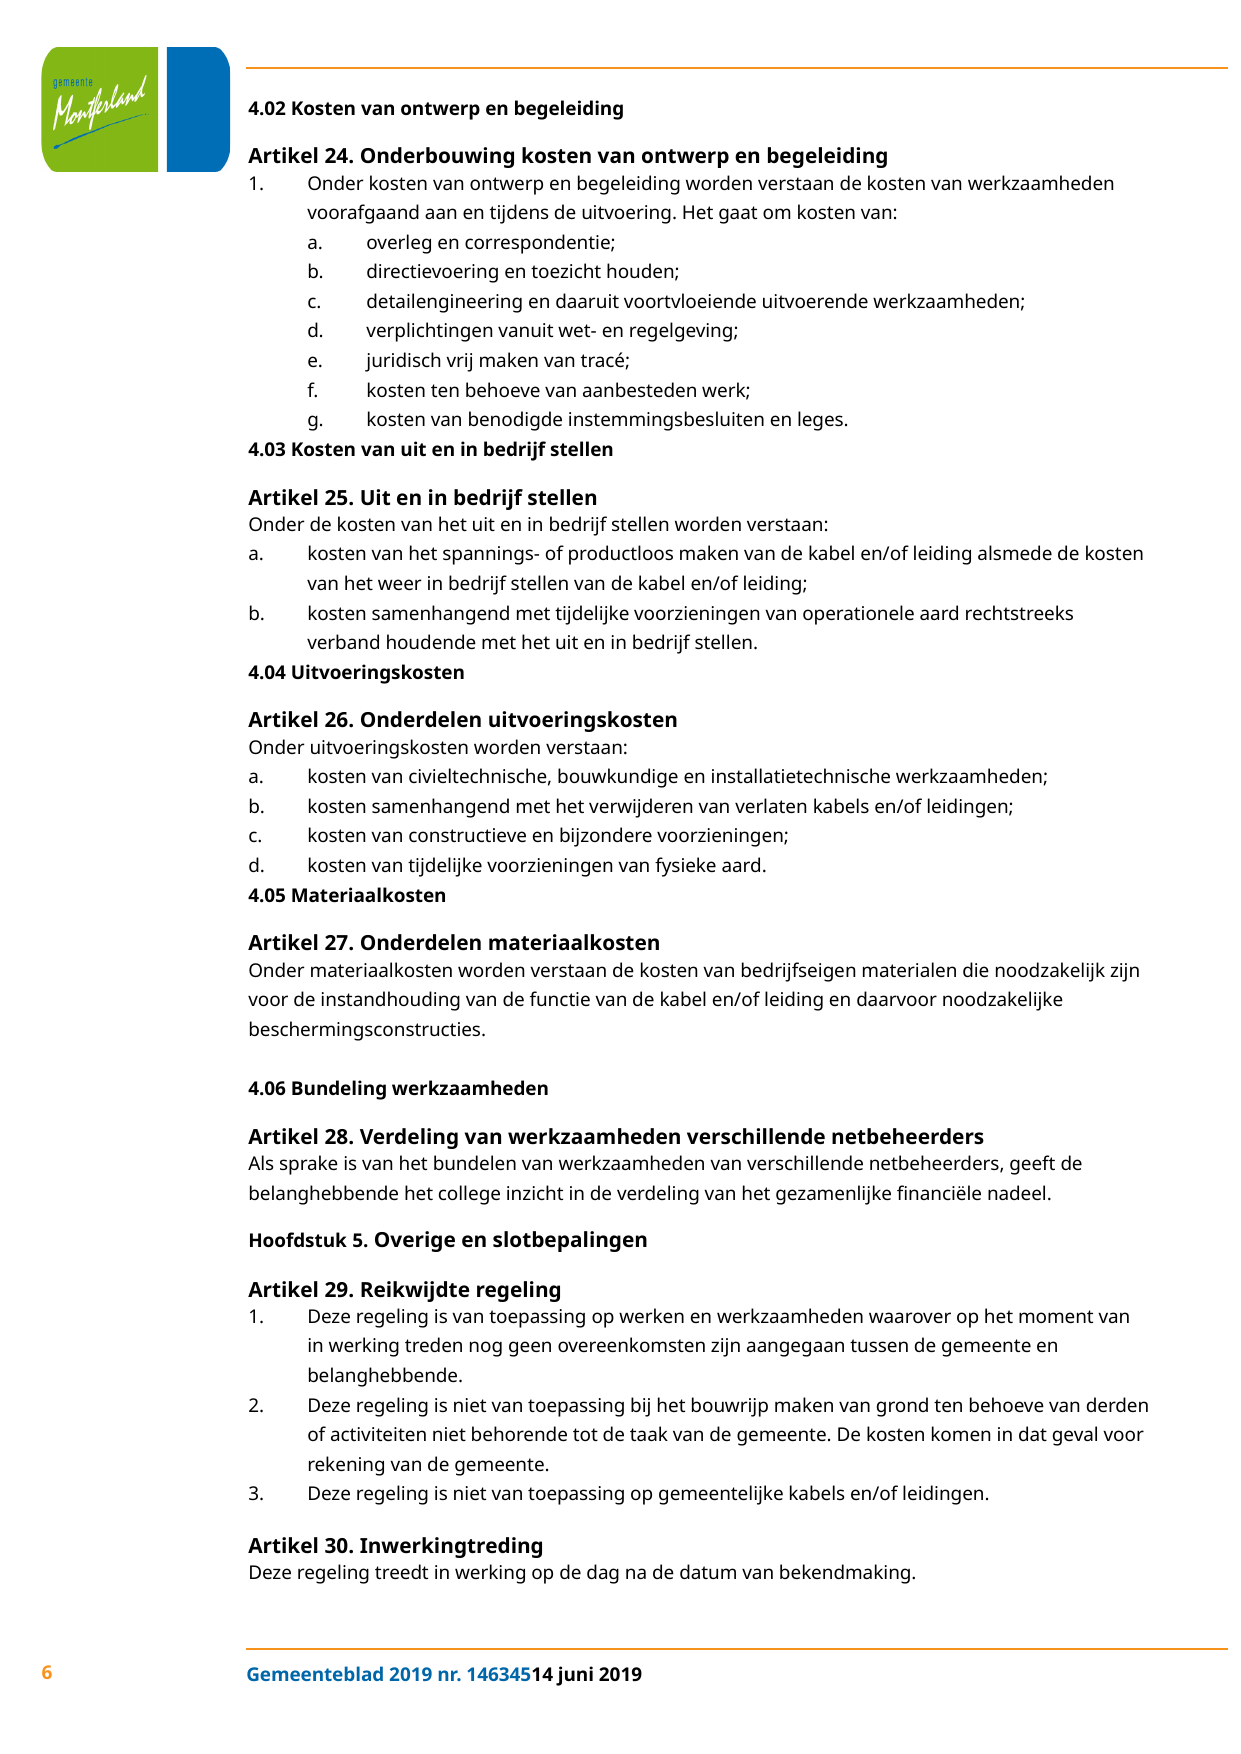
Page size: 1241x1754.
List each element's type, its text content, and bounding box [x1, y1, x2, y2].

list kosten van het spannings- of productloos maken van de kabel en/of leiding alsmede de kosten van het weer in bedrijf stellen van de kabel en/of leiding; [248, 541, 1152, 596]
list kosten samenhangend met het verwijderen van verlaten kabels en/of leidingen; [248, 793, 1152, 819]
list Onder kosten van ontwerp en begeleiding worden verstaan de kosten van werkzaamheden voorafgaand aan en tijdens de uitvoering. Het gaat om kosten van: [248, 170, 1152, 225]
list kosten samenhangend met tijdelijke voorzieningen van operationele aard rechtstreeks verband houdende met het uit en in bedrijf stellen. [248, 600, 1152, 655]
text 4.02 Kosten van ontwerp en begeleiding [248, 95, 1152, 121]
text Artikel 29. Reikwijdte regeling [248, 1275, 1152, 1303]
text Artikel 27. Onderdelen materiaalkosten [248, 928, 1152, 957]
list directievoering en toezicht houden; [307, 258, 1152, 284]
list Deze regeling is van toepassing op werken en werkzaamheden waarover op het moment van in werking treden nog geen overeenkomsten zijn aangegaan tussen de gemeente en belanghebbende. [248, 1303, 1152, 1388]
list overleg en correspondentie; [307, 229, 1152, 255]
text Hoofdstuk 5. Overige en slotbepalingen [248, 1225, 1152, 1254]
text Artikel 25. Uit en in bedrijf stellen [248, 483, 1152, 511]
text Als sprake is van het bundelen van werkzaamheden van verschillende netbeheerders, geeft de belanghebbende het college inzicht in de verdeling van het gezamenlijke financiële nadeel. [248, 1150, 1152, 1206]
list Deze regeling is niet van toepassing op gemeentelijke kabels en/of leidingen. [248, 1481, 1152, 1506]
text 4.04 Uitvoeringskosten [248, 659, 1152, 685]
text 4.05 Materiaalkosten [248, 882, 1152, 908]
list kosten van civieltechnische, bouwkundige en installatietechnische werkzaamheden; [248, 763, 1152, 789]
text Deze regeling treedt in werking op de dag na de datum van bekendmaking. [248, 1559, 1152, 1585]
text Onder de kosten van het uit en in bedrijf stellen worden verstaan: [248, 511, 1152, 537]
text Artikel 26. Onderdelen uitvoeringskosten [248, 706, 1152, 734]
list detailengineering en daaruit voortvloeiende uitvoerende werkzaamheden; [307, 288, 1152, 314]
list kosten van benodigde instemmingsbesluiten en leges. [307, 406, 1152, 432]
list kosten van constructieve en bijzondere voorzieningen; [248, 823, 1152, 848]
text Artikel 30. Inwerkingtreding [248, 1531, 1152, 1559]
list verplichtingen vanuit wet- en regelgeving; [307, 318, 1152, 343]
picture [41, 47, 231, 172]
list kosten van tijdelijke voorzieningen van fysieke aard. [248, 852, 1152, 878]
text Onder materiaalkosten worden verstaan de kosten van bedrijfseigen materialen die noodzakelijk zijn voor de instandhouding van de functie van de kabel en/of leiding en daarvoor noodzakelijke beschermingsconstructies. [248, 957, 1152, 1042]
text Artikel 28. Verdeling van werkzaamheden verschillende netbeheerders [248, 1122, 1152, 1150]
list Deze regeling is niet van toepassing bij het bouwrijp maken van grond ten behoeve van derden of activiteiten niet behorende tot de taak van de gemeente. De kosten komen in dat geval voor rekening van de gemeente. [248, 1392, 1152, 1477]
list kosten ten behoeve van aanbesteden werk; [307, 377, 1152, 403]
text Onder uitvoeringskosten worden verstaan: [248, 734, 1152, 760]
text 4.03 Kosten van uit en in bedrijf stellen [248, 436, 1152, 462]
list juridisch vrij maken van tracé; [307, 347, 1152, 373]
text Artikel 24. Onderbouwing kosten van ontwerp en begeleiding [248, 141, 1152, 170]
text 4.06 Bundeling werkzaamheden [248, 1075, 1152, 1101]
